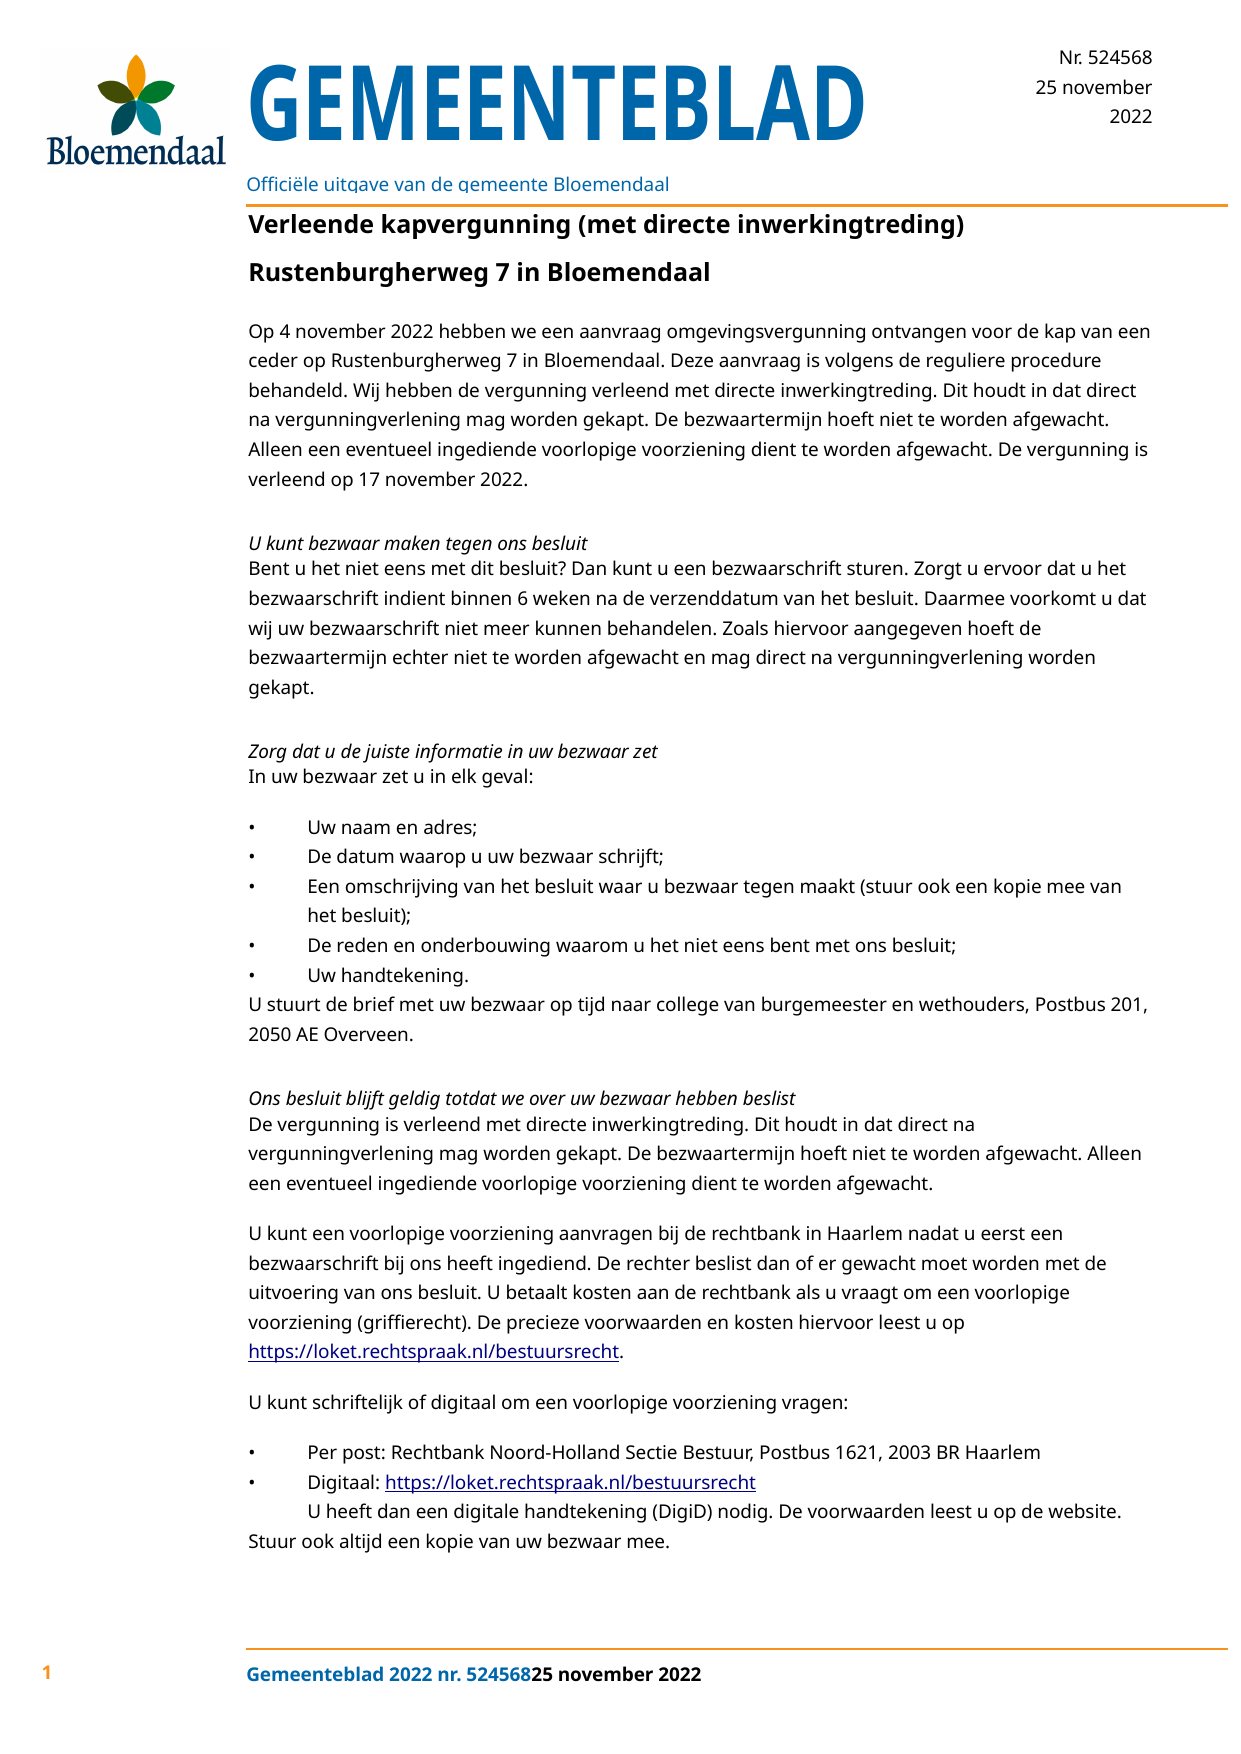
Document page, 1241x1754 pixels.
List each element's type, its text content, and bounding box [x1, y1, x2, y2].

text U kunt schriftelijk of digitaal om een voorlopige voorziening vragen: [248, 1389, 1152, 1415]
text De vergunning is verleend met directe inwerkingtreding. Dit houdt in dat direct na vergunningverlening mag worden gekapt. De bezwaartermijn hoeft niet te worden afgewacht. Alleen een eventueel ingediende voorlopige voorziening dient te worden afgewacht. [248, 1111, 1152, 1196]
text Stuur ook altijd een kopie van uw bezwaar mee. [248, 1528, 1152, 1554]
list Uw naam en adres; [248, 814, 1152, 840]
picture [41, 47, 231, 172]
list Digitaal: https://loket.rechtspraak.nl/bestuursrecht [248, 1469, 1152, 1495]
text U stuurt de brief met uw bezwaar op tijd naar college van burgemeester en wethouders, Postbus 201, 2050 AE Overveen. [248, 991, 1152, 1047]
list De datum waarop u uw bezwaar schrijft; [248, 843, 1152, 869]
text Op 4 november 2022 hebben we een aanvraag omgevingsvergunning ontvangen voor de kap van een ceder op Rustenburgherweg 7 in Bloemendaal. Deze aanvraag is volgens de reguliere procedure behandeld. Wij hebben de vergunning verleend met directe inwerkingtreding. Dit houdt in dat direct na vergunningverlening mag worden gekapt. De bezwaartermijn hoeft niet te worden afgewacht. Alleen een eventueel ingediende voorlopige voorziening dient te worden afgewacht. De vergunning is verleend op 17 november 2022. [248, 318, 1152, 492]
text Ons besluit blijft geldig totdat we over uw bezwaar hebben beslist [248, 1085, 1152, 1111]
text Bent u het niet eens met dit besluit? Dan kunt u een bezwaarschrift sturen. Zorgt u ervoor dat u het bezwaarschrift indient binnen 6 weken na de verzenddatum van het besluit. Daarmee voorkomt u dat wij uw bezwaarschrift niet meer kunnen behandelen. Zoals hiervoor aangegeven hoeft de bezwaartermijn echter niet te worden afgewacht en mag direct na vergunningverlening worden gekapt. [248, 556, 1152, 699]
text Zorg dat u de juiste informatie in uw bezwaar zet [248, 738, 1152, 763]
list Uw handtekening. [248, 962, 1152, 988]
text U kunt een voorlopige voorziening aanvragen bij de rechtbank in Haarlem nadat u eerst een bezwaarschrift bij ons heeft ingediend. De rechter beslist dan of er gewacht moet worden met de uitvoering van ons besluit. U betaalt kosten aan de rechtbank als u vraagt om een voorlopige voorziening (griffierecht). De precieze voorwaarden en kosten hiervoor leest u op https://loket.rechtspraak.nl/bestuursrecht. [248, 1220, 1152, 1364]
list Een omschrijving van het besluit waar u bezwaar tegen maakt (stuur ook een kopie mee van het besluit); [248, 873, 1152, 928]
list Per post: Rechtbank Noord-Holland Sectie Bestuur, Postbus 1621, 2003 BR Haarlem [248, 1439, 1152, 1465]
text Verleende kapvergunning (met directe inwerkingtreding) Rustenburgherweg 7 in Bloemendaal [248, 207, 1152, 288]
list De reden en onderbouwing waarom u het niet eens bent met ons besluit; [248, 932, 1152, 958]
text U kunt bezwaar maken tegen ons besluit [248, 530, 1152, 556]
list U heeft dan een digitale handtekening (DigiD) nodig. De voorwaarden leest u op de website. [248, 1499, 1152, 1524]
text In uw bezwaar zet u in elk geval: [248, 763, 1152, 789]
